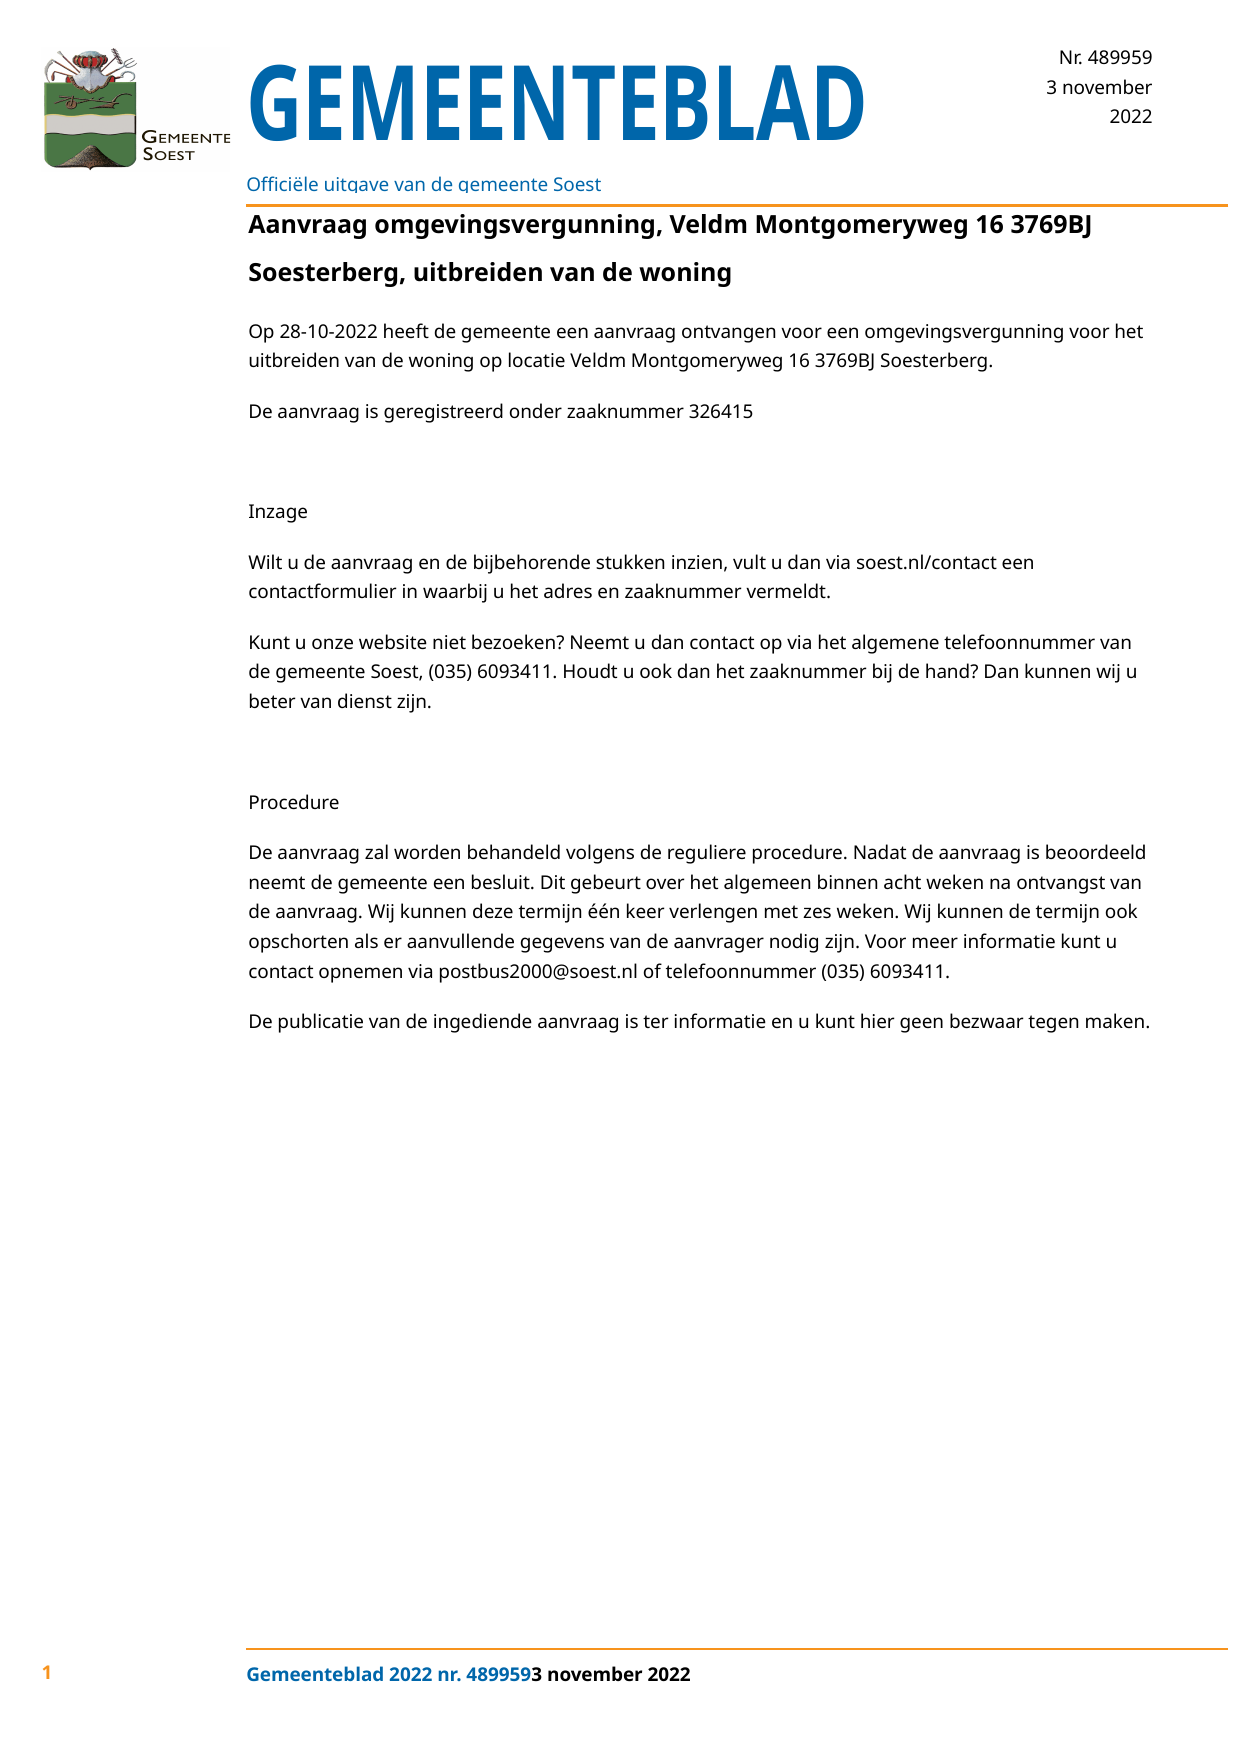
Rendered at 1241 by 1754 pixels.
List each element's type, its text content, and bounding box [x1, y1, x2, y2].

text Procedure [248, 789, 1152, 815]
text Inzage [248, 499, 1152, 524]
text Kunt u onze website niet bezoeken? Neemt u dan contact op via het algemene telefoonnummer van de gemeente Soest, (035) 6093411. Houdt u ook dan het zaaknummer bij de hand? Dan kunnen wij u beter van dienst zijn. [248, 629, 1152, 714]
text Wilt u de aanvraag en de bijbehorende stukken inzien, vult u dan via soest.nl/contact een contactformulier in waarbij u het adres en zaaknummer vermeldt. [248, 549, 1152, 604]
text Aanvraag omgevingsvergunning, Veldm Montgomeryweg 16 3769BJ Soesterberg, uitbreiden van de woning [248, 207, 1152, 288]
picture [41, 47, 231, 172]
text De aanvraag is geregistreerd onder zaaknummer 326415 [248, 398, 1152, 424]
text De publicatie van de ingediende aanvraag is ter informatie en u kunt hier geen bezwaar tegen maken. [248, 1008, 1152, 1034]
text Op 28-10-2022 heeft de gemeente een aanvraag ontvangen voor een omgevingsvergunning voor het uitbreiden van de woning op locatie Veldm Montgomeryweg 16 3769BJ Soesterberg. [248, 318, 1152, 373]
text De aanvraag zal worden behandeld volgens de reguliere procedure. Nadat de aanvraag is beoordeeld neemt de gemeente een besluit. Dit gebeurt over het algemeen binnen acht weken na ontvangst van de aanvraag. Wij kunnen deze termijn één keer verlengen met zes weken. Wij kunnen de termijn ook opschorten als er aanvullende gegevens van de aanvrager nodig zijn. Voor meer informatie kunt u contact opnemen via postbus2000@soest.nl of telefoonnummer (035) 6093411. [248, 839, 1152, 984]
